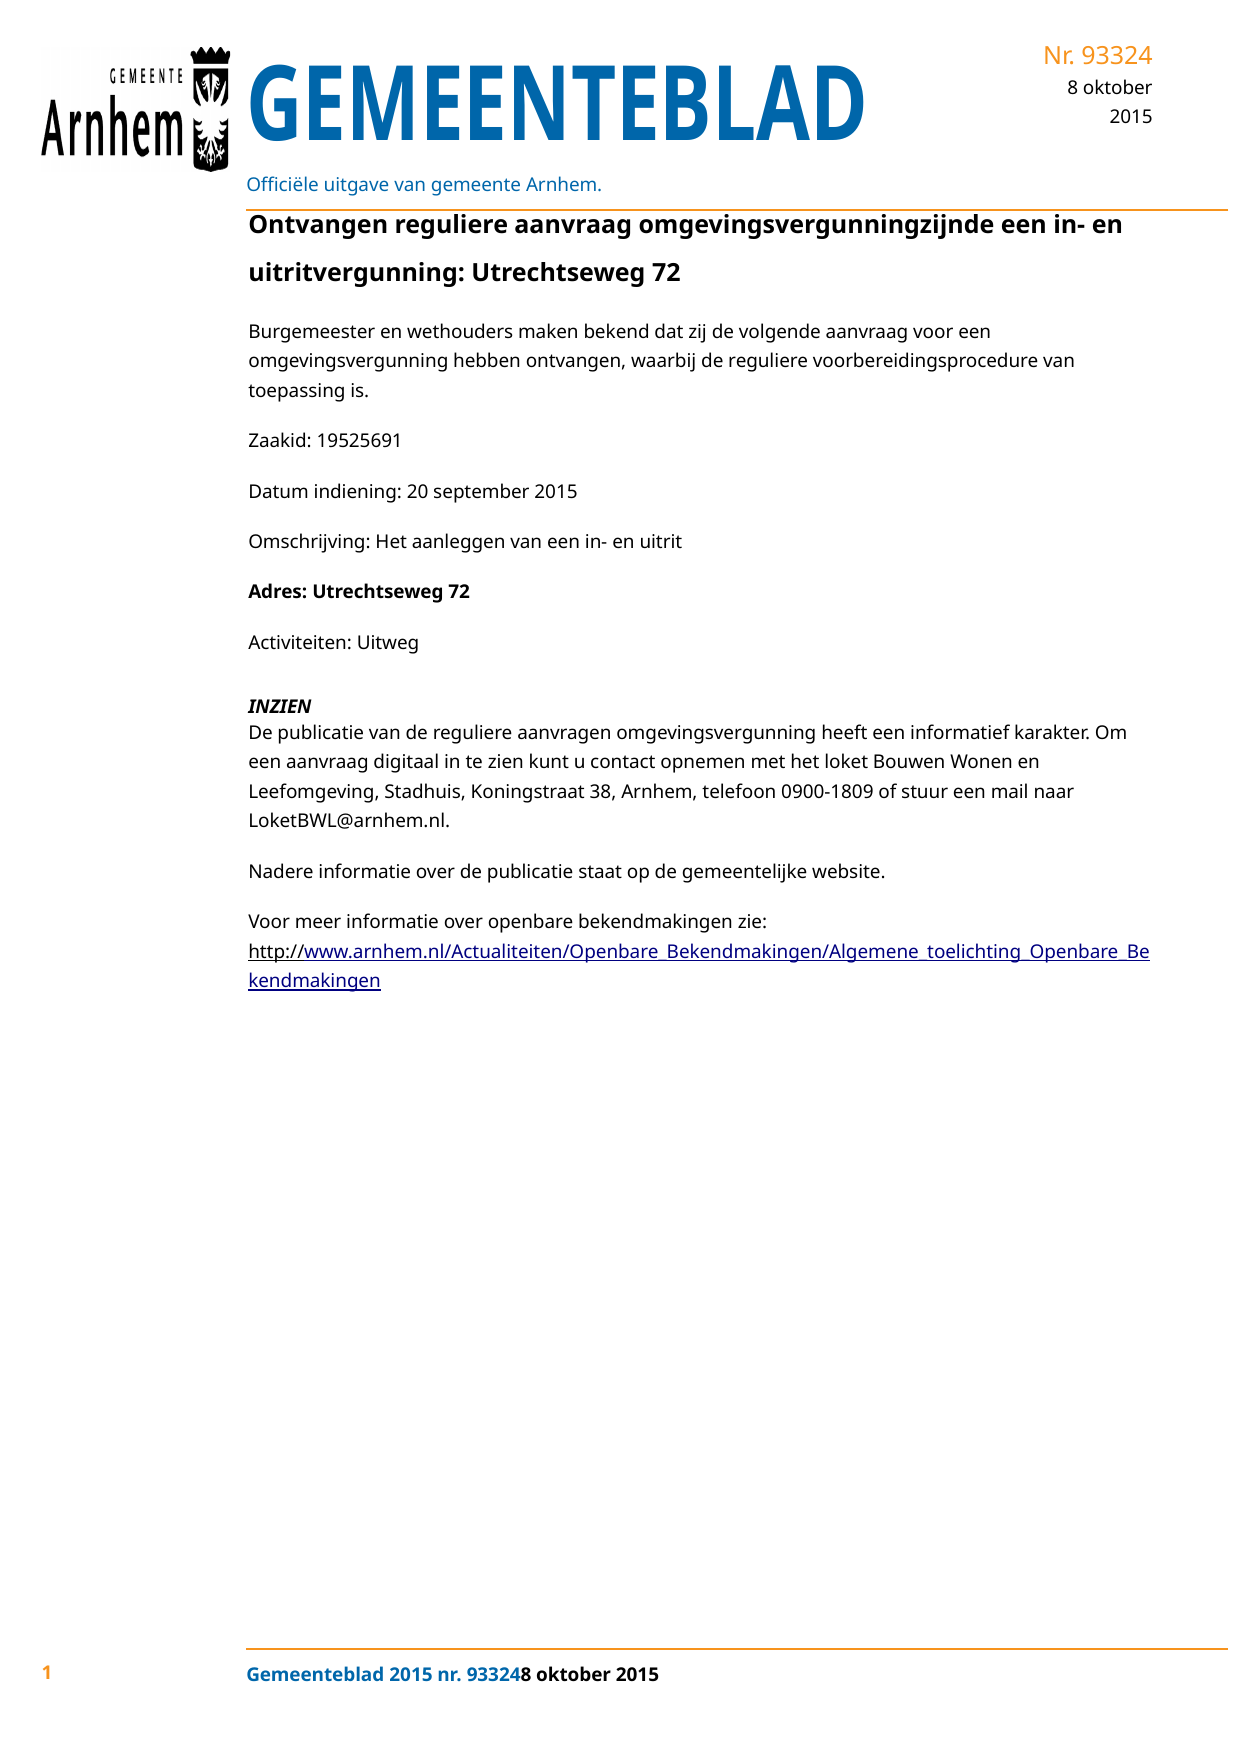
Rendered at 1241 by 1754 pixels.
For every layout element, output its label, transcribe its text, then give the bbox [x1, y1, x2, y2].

text Omschrijving: Het aanleggen van een in- en uitrit [248, 528, 1152, 554]
text Voor meer informatie over openbare bekendmakingen zie: http://www.arnhem.nl/Actualiteiten/Openbare_Bekendmakingen/Algemene_toelichting_Openbare_Bekendmakingen [248, 908, 1152, 993]
text Datum indiening: 20 september 2015 [248, 478, 1152, 504]
text Zaakid: 19525691 [248, 427, 1152, 453]
text De publicatie van de reguliere aanvragen omgevingsvergunning heeft een informatief karakter. Om een aanvraag digitaal in te zien kunt u contact opnemen met het loket Bouwen Wonen en Leefomgeving, Stadhuis, Koningstraat 38, Arnhem, telefoon 0900-1809 of stuur een mail naar LoketBWL@arnhem.nl. [248, 719, 1152, 833]
picture [41, 47, 231, 172]
text Burgemeester en wethouders maken bekend dat zij de volgende aanvraag voor een omgevingsvergunning hebben ontvangen, waarbij de reguliere voorbereidingsprocedure van toepassing is. [248, 318, 1152, 403]
text Nadere informatie over de publicatie staat op de gemeentelijke website. [248, 858, 1152, 884]
text Activiteiten: Uitweg [248, 629, 1152, 655]
text Adres: Utrechtseweg 72 [248, 579, 1152, 604]
text Ontvangen reguliere aanvraag omgevingsvergunningzijnde een in- en uitritvergunning: Utrechtseweg 72 [248, 211, 1152, 288]
text INZIEN [248, 693, 1152, 719]
